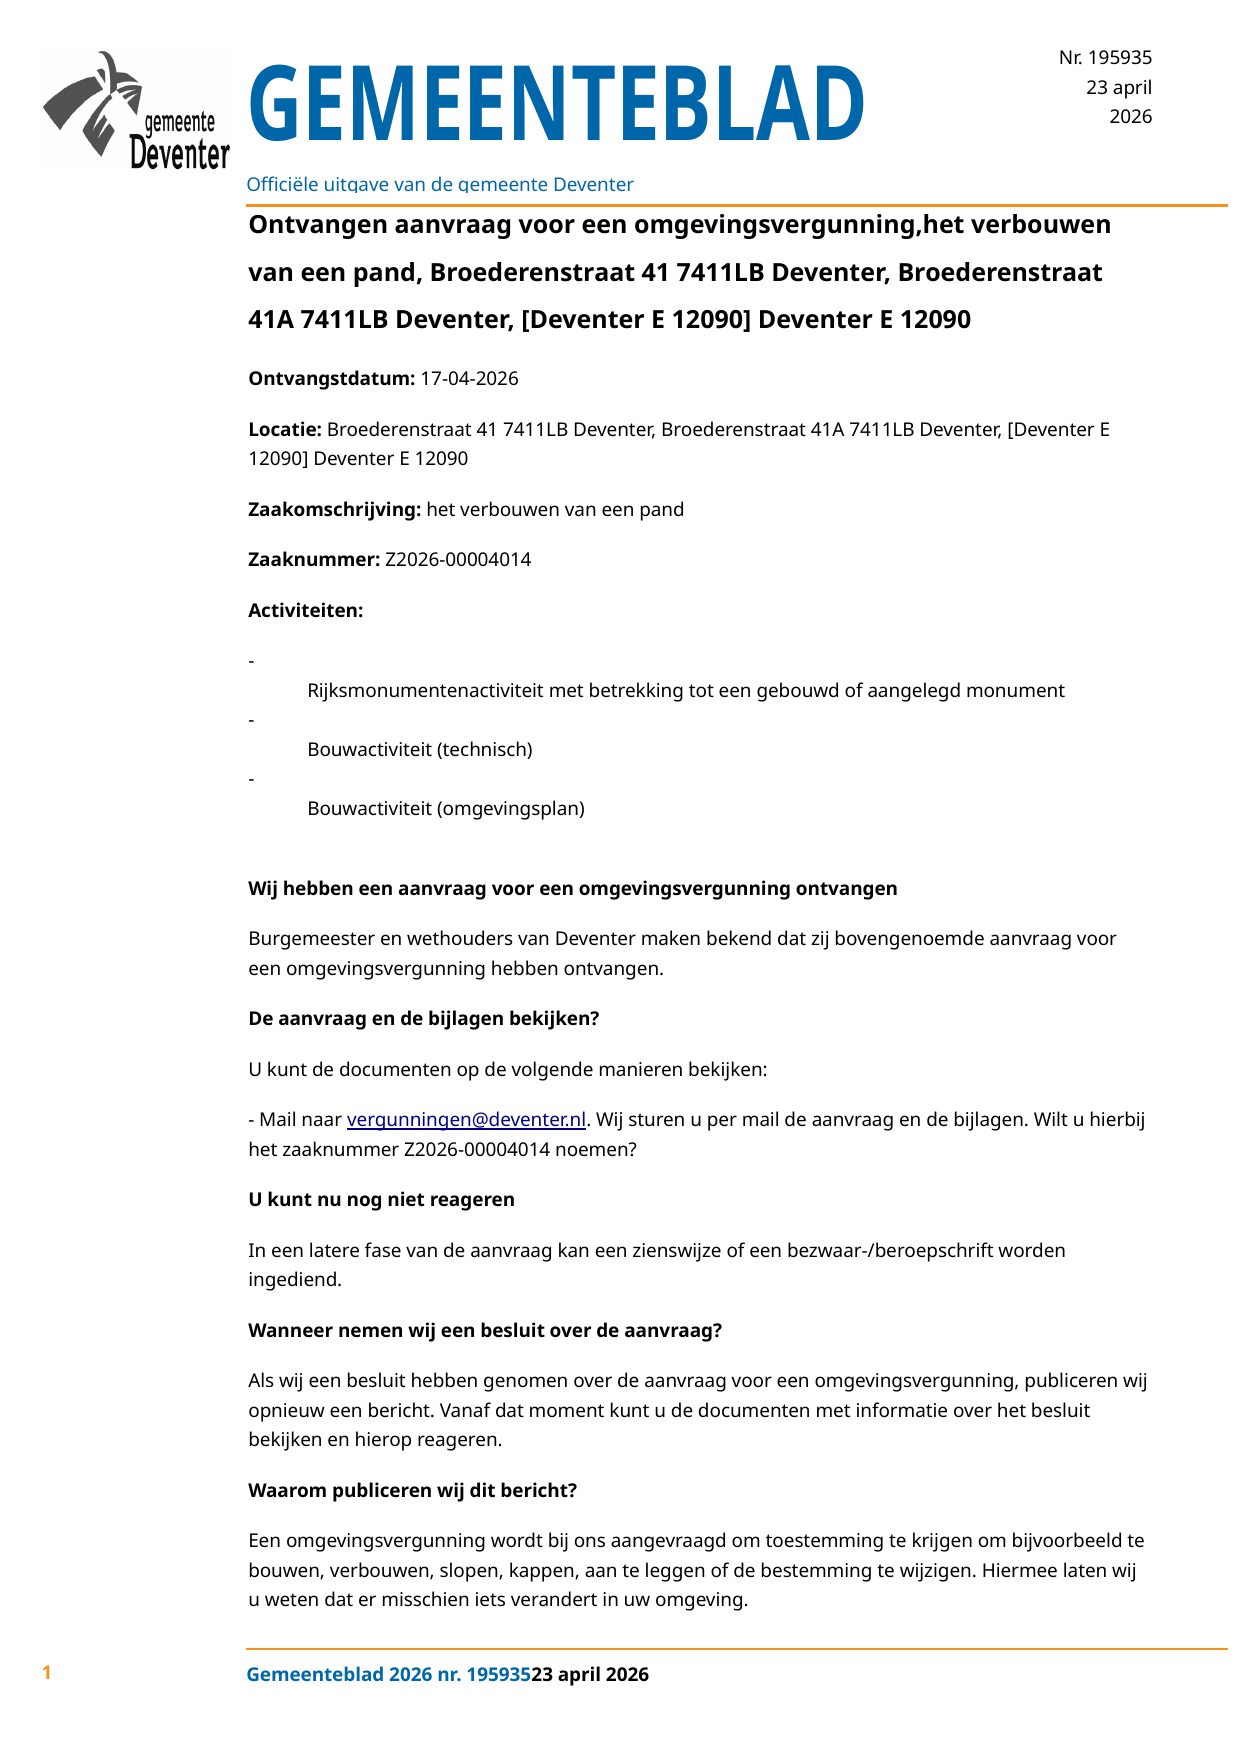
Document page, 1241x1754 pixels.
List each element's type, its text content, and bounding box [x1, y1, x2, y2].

list Rijksmonumentenactiviteit met betrekking tot een gebouwd of aangelegd monument [248, 677, 1152, 702]
text U kunt nu nog niet reageren [248, 1186, 1152, 1212]
text Wanneer nemen wij een besluit over de aanvraag? [248, 1317, 1152, 1342]
text Zaakomschrijving: het verbouwen van een pand [248, 496, 1152, 522]
picture [41, 47, 231, 172]
text Als wij een besluit hebben genomen over de aanvraag voor een omgevingsvergunning, publiceren wij opnieuw een bericht. Vanaf dat moment kunt u de documenten met informatie over het besluit bekijken en hierop reageren. [248, 1367, 1152, 1452]
text Waarom publiceren wij dit bericht? [248, 1477, 1152, 1502]
text Activiteiten: [248, 597, 1152, 622]
text Ontvangen aanvraag voor een omgevingsvergunning,het verbouwen van een pand, Broederenstraat 41 7411LB Deventer, Broederenstraat 41A 7411LB Deventer, [Deventer E 12090] Deventer E 12090 [248, 207, 1152, 336]
text Een omgevingsvergunning wordt bij ons aangevraagd om toestemming te krijgen om bijvoorbeeld te bouwen, verbouwen, slopen, kappen, aan te leggen of de bestemming te wijzigen. Hiermee laten wij u weten dat er misschien iets verandert in uw omgeving. [248, 1527, 1152, 1612]
text Ontvangstdatum: 17-04-2026 [248, 366, 1152, 391]
text In een latere fase van de aanvraag kan een zienswijze of een bezwaar-/beroepschrift worden ingediend. [248, 1237, 1152, 1292]
text Wij hebben een aanvraag voor een omgevingsvergunning ontvangen [248, 875, 1152, 901]
text Burgemeester en wethouders van Deventer maken bekend dat zij bovengenoemde aanvraag voor een omgevingsvergunning hebben ontvangen. [248, 926, 1152, 981]
text U kunt de documenten op de volgende manieren bekijken: [248, 1056, 1152, 1082]
text Locatie: Broederenstraat 41 7411LB Deventer, Broederenstraat 41A 7411LB Deventer, [Deventer E 12090] Deventer E 12090 [248, 416, 1152, 471]
text De aanvraag en de bijlagen bekijken? [248, 1006, 1152, 1031]
list Bouwactiviteit (omgevingsplan) [248, 795, 1152, 821]
text Zaaknummer: Z2026-00004014 [248, 546, 1152, 572]
text - Mail naar vergunningen@deventer.nl. Wij sturen u per mail de aanvraag en de bijlagen. Wilt u hierbij het zaaknummer Z2026-00004014 noemen? [248, 1106, 1152, 1162]
list Bouwactiviteit (technisch) [248, 736, 1152, 762]
